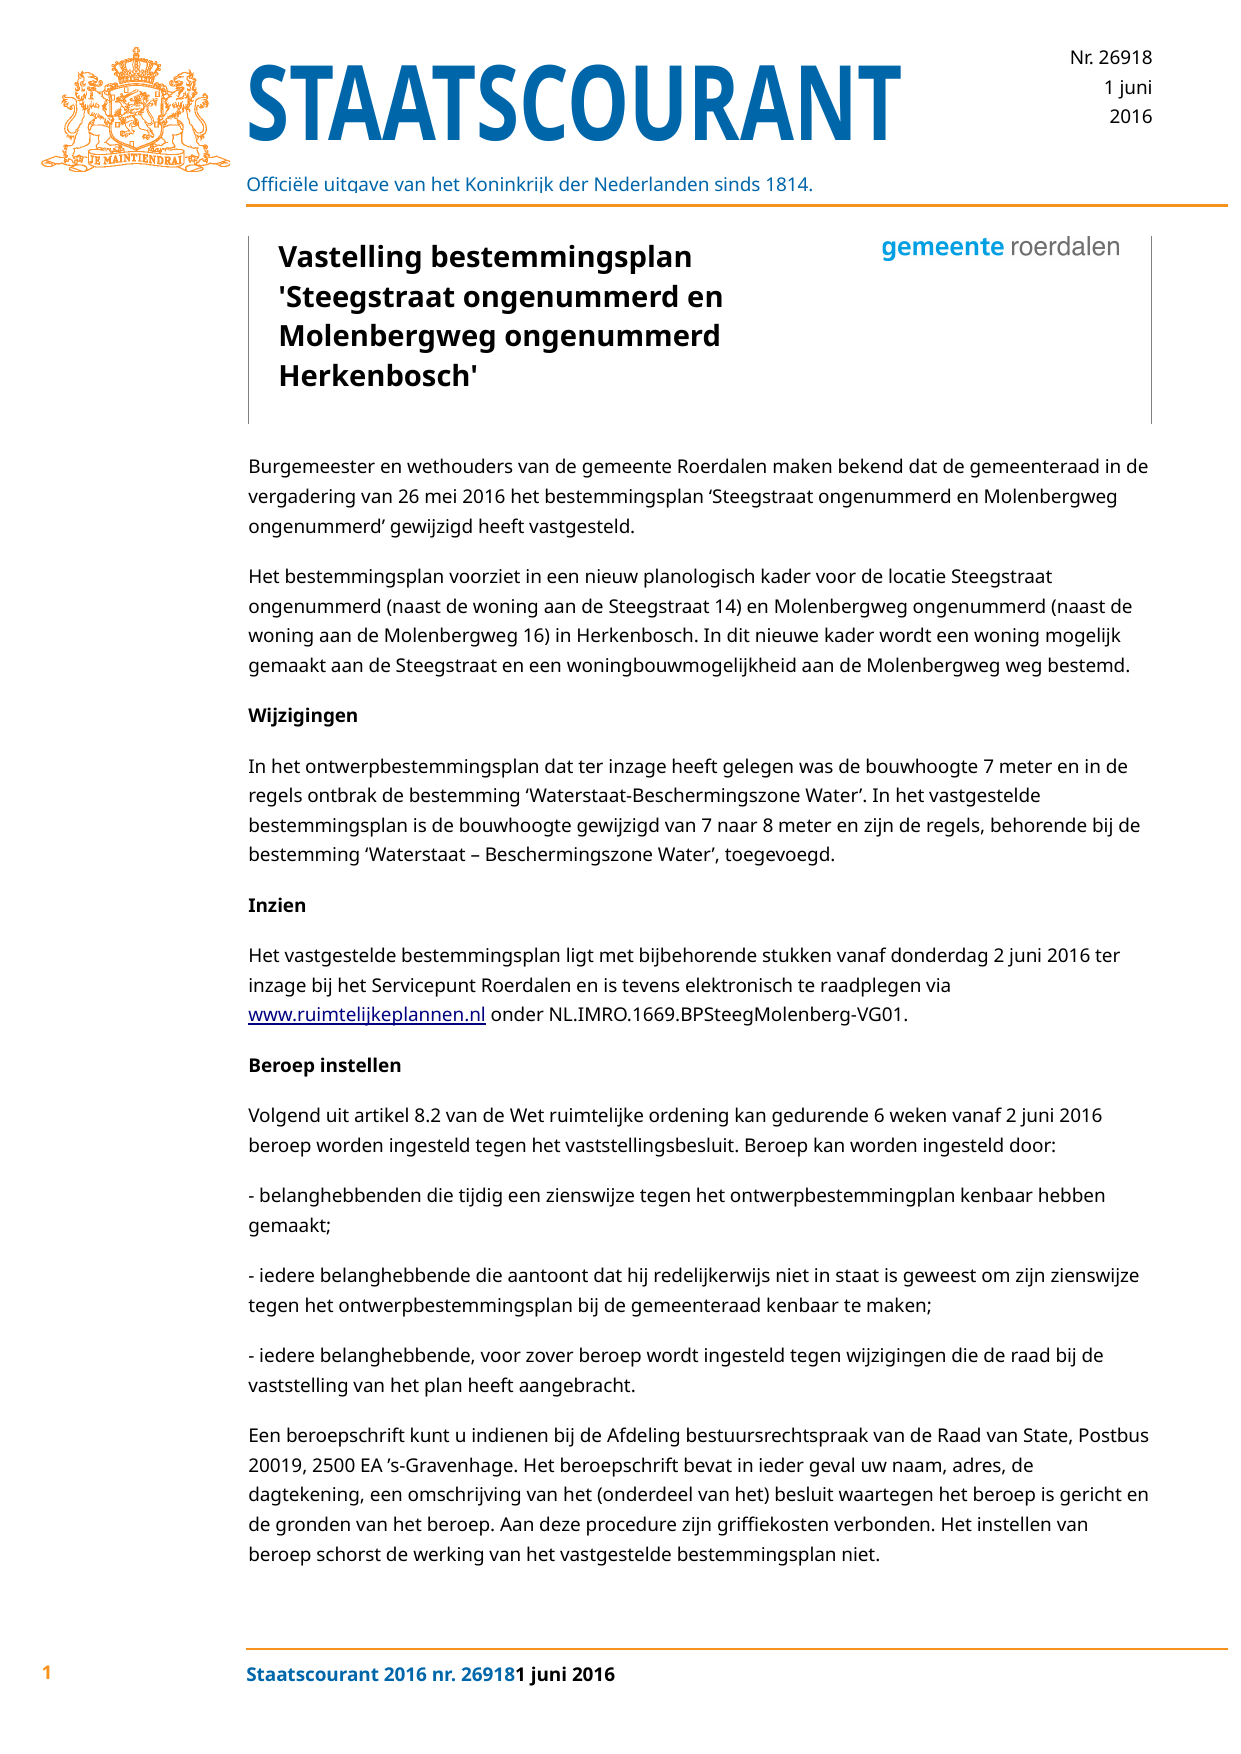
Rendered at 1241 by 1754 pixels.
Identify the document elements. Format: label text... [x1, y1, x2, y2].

text Het bestemmingsplan voorziet in een nieuw planologisch kader voor de locatie Steegstraat ongenummerd (naast de woning aan de Steegstraat 14) en Molenbergweg ongenummerd (naast de woning aan de Molenbergweg 16) in Herkenbosch. In dit nieuwe kader wordt een woning mogelijk gemaakt aan de Steegstraat en een woningbouwmogelijkheid aan de Molenbergweg weg bestemd. [248, 563, 1152, 678]
text Inzien [248, 892, 1152, 918]
table_header Vastelling bestemmingsplan 'Steegstraat ongenummerd en Molenbergweg ongenummerd Herkenbosch' [249, 236, 850, 424]
text Beroep instellen [248, 1052, 1152, 1078]
text Volgend uit artikel 8.2 van de Wet ruimtelijke ordening kan gedurende 6 weken vanaf 2 juni 2016 beroep worden ingesteld tegen het vaststellingsbesluit. Beroep kan worden ingesteld door: [248, 1102, 1152, 1158]
text Wijzigingen [248, 702, 1152, 728]
text - belanghebbenden die tijdig een zienswijze tegen het ontwerpbestemmingplan kenbaar hebben gemaakt; [248, 1182, 1152, 1238]
text In het ontwerpbestemmingsplan dat ter inzage heeft gelegen was de bouwhoogte 7 meter en in de regels ontbrak de bestemming ‘Waterstaat-Beschermingszone Water’. In het vastgestelde bestemmingsplan is de bouwhoogte gewijzigd van 7 naar 8 meter en zijn de regels, behorende bij de bestemming ‘Waterstaat – Beschermingszone Water’, toegevoegd. [248, 753, 1152, 867]
text Het vastgestelde bestemmingsplan ligt met bijbehorende stukken vanaf donderdag 2 juni 2016 ter inzage bij het Servicepunt Roerdalen en is tevens elektronisch te raadplegen via www.ruimtelijkeplannen.nl onder NL.IMRO.1669.BPSteegMolenberg-VG01. [248, 942, 1152, 1027]
text - iedere belanghebbende, voor zover beroep wordt ingesteld tegen wijzigingen die de raad bij de vaststelling van het plan heeft aangebracht. [248, 1342, 1152, 1398]
picture [882, 254, 891, 261]
table_header [850, 236, 1151, 424]
picture [882, 236, 1119, 261]
text Een beroepschrift kunt u indienen bij de Afdeling bestuursrechtspraak van de Raad van State, Postbus 20019, 2500 EA ’s-Gravenhage. Het beroepschrift bevat in ieder geval uw naam, adres, de dagtekening, een omschrijving van het (onderdeel van het) besluit waartegen het beroep is gericht en de gronden van het beroep. Aan deze procedure zijn griffiekosten verbonden. Het instellen van beroep schorst de werking van het vastgestelde bestemmingsplan niet. [248, 1422, 1152, 1566]
text - iedere belanghebbende die aantoont dat hij redelijkerwijs niet in staat is geweest om zijn zienswijze tegen het ontwerpbestemmingsplan bij de gemeenteraad kenbaar te maken; [248, 1262, 1152, 1318]
text Burgemeester en wethouders van de gemeente Roerdalen maken bekend dat de gemeenteraad in de vergadering van 26 mei 2016 het bestemmingsplan ‘Steegstraat ongenummerd en Molenbergweg ongenummerd’ gewijzigd heeft vastgesteld. [248, 454, 1152, 538]
picture [41, 47, 231, 172]
